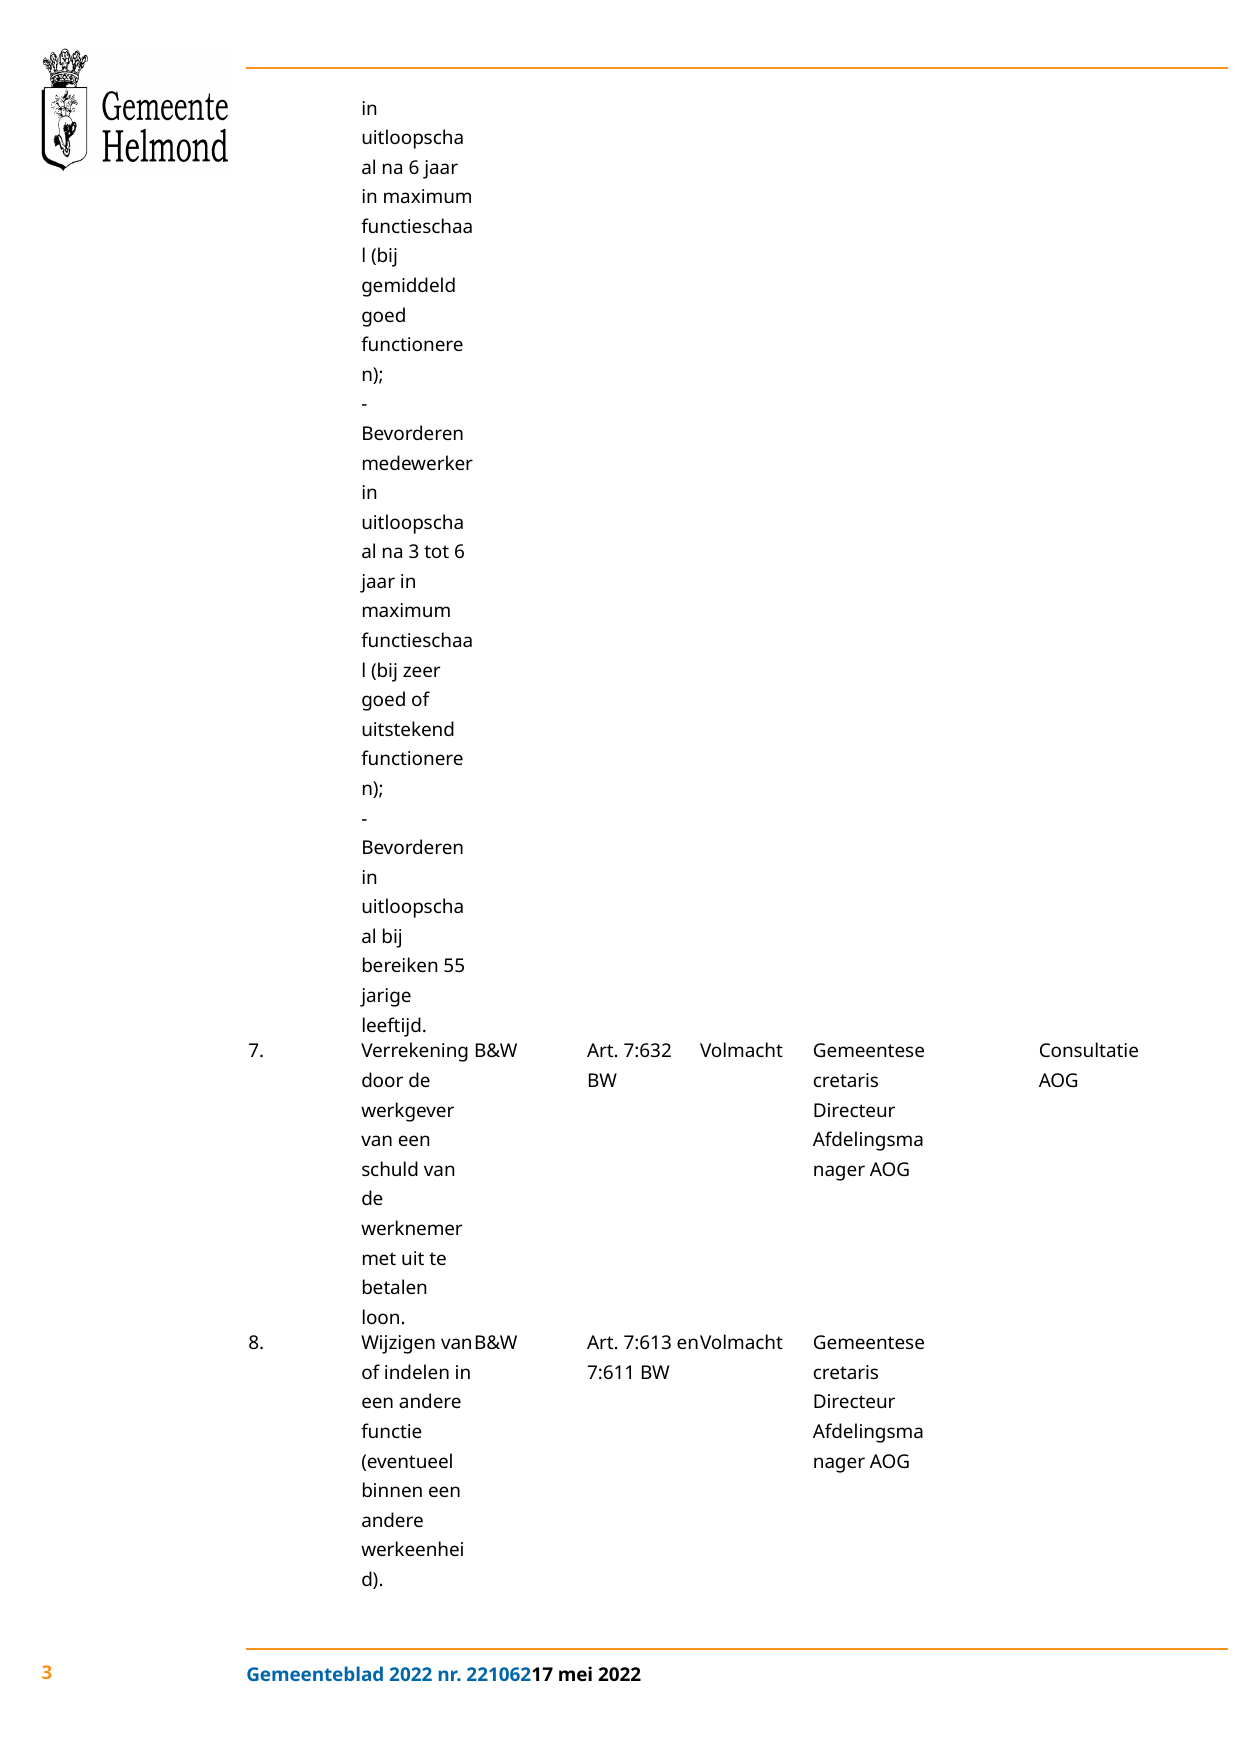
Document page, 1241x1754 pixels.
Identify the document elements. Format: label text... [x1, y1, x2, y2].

table_cell 7. [248, 1038, 361, 1329]
table_cell Volmacht [700, 1038, 813, 1329]
picture [41, 47, 231, 172]
table_cell [1039, 1330, 1152, 1592]
table_cell [926, 95, 1038, 1038]
table_cell [474, 95, 587, 1038]
table_cell Art. 7:613 en 7:611 BW [587, 1330, 700, 1592]
table_cell [1039, 95, 1152, 1038]
table_cell Art. 7:632 BW [587, 1038, 700, 1329]
table_cell [926, 1038, 1038, 1329]
table_cell Consultatie AOG [1039, 1038, 1152, 1329]
table_cell B&W [474, 1038, 587, 1329]
table_cell Volmacht [700, 1330, 813, 1592]
table_cell Wijzigen van of indelen in een andere functie (eventueel binnen een andere werkeenheid). [361, 1330, 474, 1592]
table_cell [587, 95, 700, 1038]
table_cell [248, 95, 361, 1038]
table_cell B&W [474, 1330, 587, 1592]
table_cell Gemeentesecretaris Directeur Afdelingsmanager AOG [813, 1330, 926, 1592]
table_cell Verrekening door de werkgever van een schuld van de werknemer met uit te betalen loon. [361, 1038, 474, 1329]
table_cell [926, 1330, 1038, 1592]
table_cell 8. [248, 1330, 361, 1592]
table_cell in uitloopschaal na 6 jaar in maximum functieschaal (bij gemiddeld goed functioneren); - Bevorderen medewerker in uitloopschaal na 3 tot 6 jaar in maximum functieschaal (bij zeer goed of uitstekend functioneren); - Bevorderen in uitloopschaal bij bereiken 55 jarige leeftijd. [361, 95, 474, 1038]
table_cell Gemeentesecretaris Directeur Afdelingsmanager AOG [813, 1038, 926, 1329]
table_cell [700, 95, 813, 1038]
table_cell [813, 95, 926, 1038]
